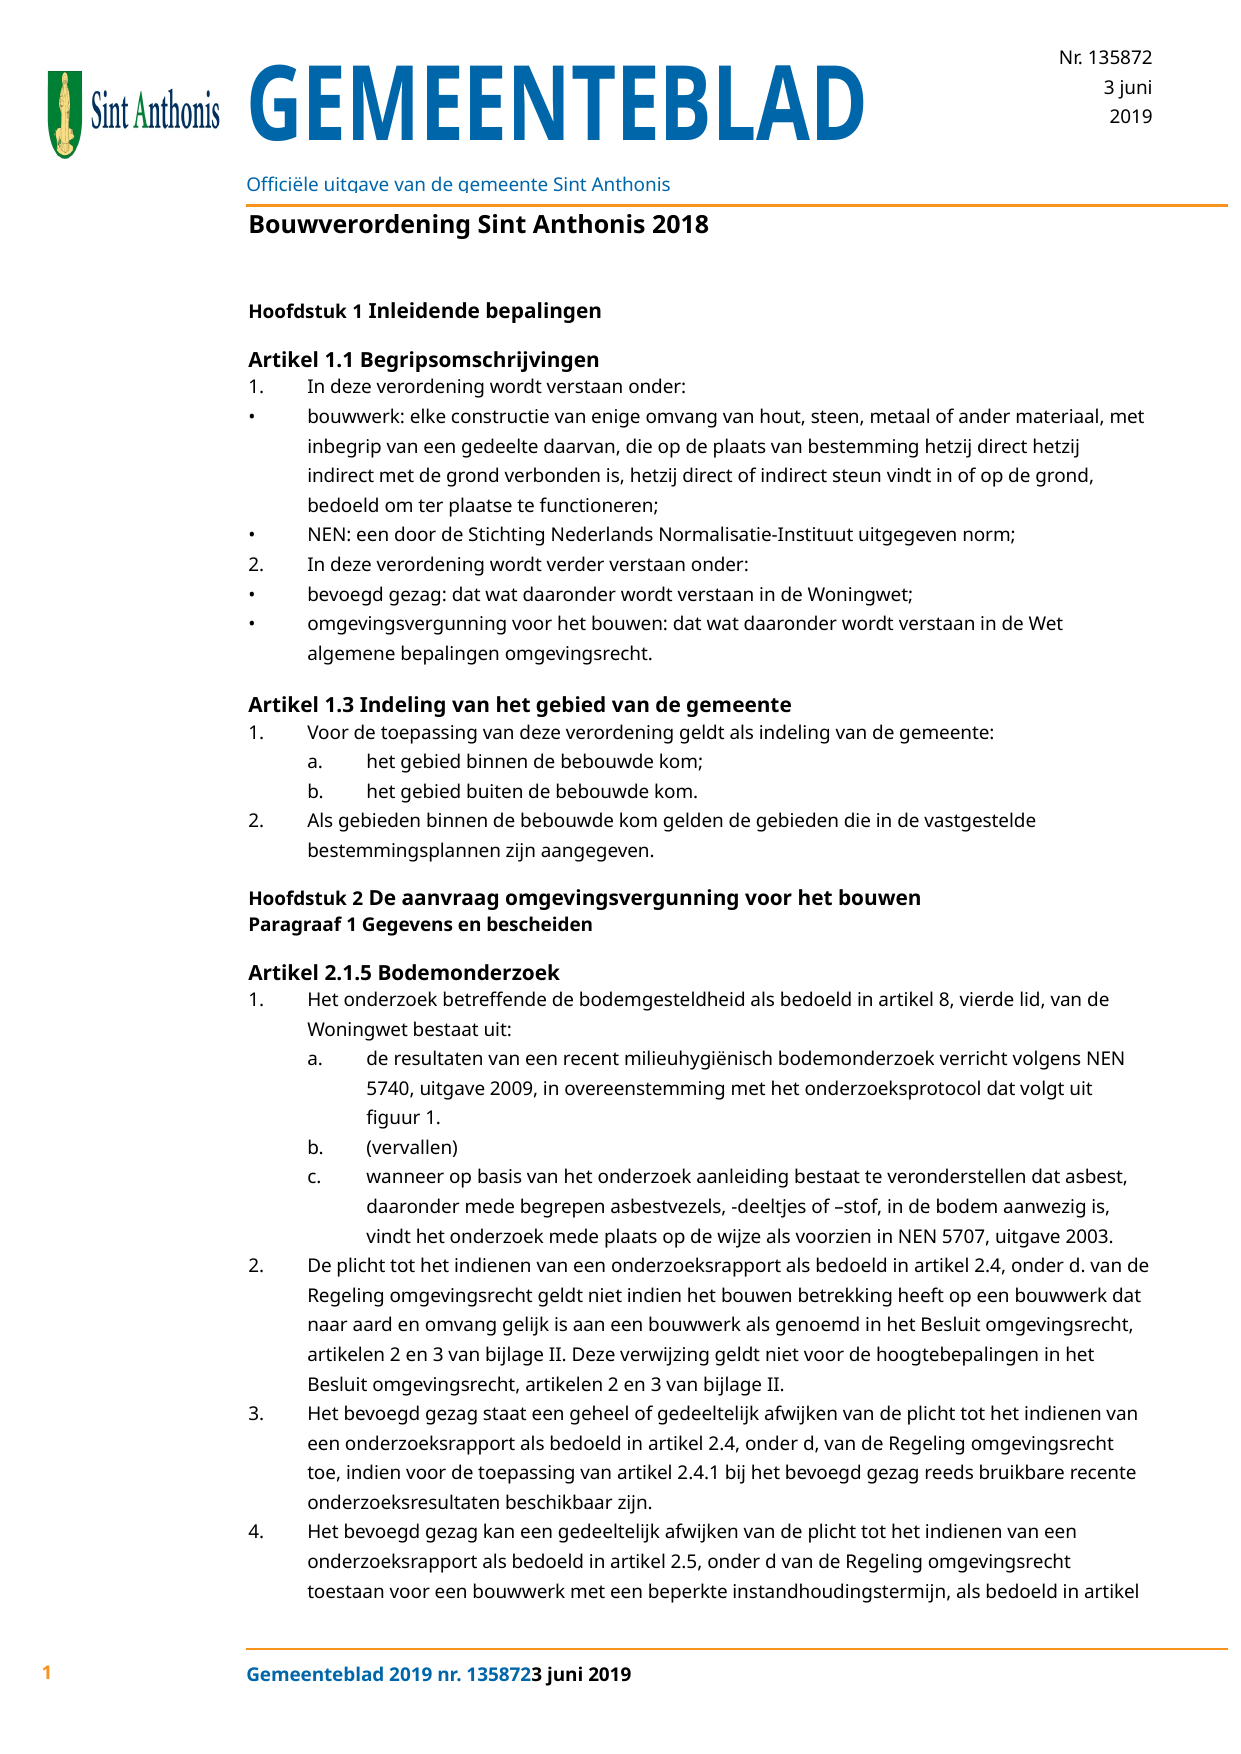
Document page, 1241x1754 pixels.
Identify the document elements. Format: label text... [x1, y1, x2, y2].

text Paragraaf 1 Gegevens en bescheiden [248, 911, 1152, 937]
text Bouwverordening Sint Anthonis 2018 [248, 207, 1152, 241]
list Het bevoegd gezag staat een geheel of gedeeltelijk afwijken van de plicht tot het indienen van een onderzoeksrapport als bedoeld in artikel 2.4, onder d, van de Regeling omgevingsrecht toe, indien voor de toepassing van artikel 2.4.1 bij het bevoegd gezag reeds bruikbare recente onderzoeksresultaten beschikbaar zijn. [248, 1400, 1152, 1515]
text Artikel 1.1 Begripsomschrijvingen [248, 345, 1152, 374]
text Hoofdstuk 2 De aanvraag omgevingsvergunning voor het bouwen [248, 883, 1152, 911]
list Het onderzoek betreffende de bodemgesteldheid als bedoeld in artikel 8, vierde lid, van de Woningwet bestaat uit: [248, 986, 1152, 1042]
list bouwwerk: elke constructie van enige omvang van hout, steen, metaal of ander materiaal, met inbegrip van een gedeelte daarvan, die op de plaats van bestemming hetzij direct hetzij indirect met de grond verbonden is, hetzij direct of indirect steun vindt in of op de grond, bedoeld om ter plaatse te functioneren; [248, 403, 1152, 518]
picture [41, 47, 231, 172]
list De plicht tot het indienen van een onderzoeksrapport als bedoeld in artikel 2.4, onder d. van de Regeling omgevingsrecht geldt niet indien het bouwen betrekking heeft op een bouwwerk dat naar aard en omvang gelijk is aan een bouwwerk als genoemd in het Besluit omgevingsrecht, artikelen 2 en 3 van bijlage II. Deze verwijzing geldt niet voor de hoogtebepalingen in het Besluit omgevingsrecht, artikelen 2 en 3 van bijlage II. [248, 1252, 1152, 1397]
list (vervallen) [307, 1134, 1152, 1160]
list het gebied binnen de bebouwde kom; [307, 748, 1152, 774]
list Voor de toepassing van deze verordening geldt als indeling van de gemeente: [248, 719, 1152, 744]
list Het bevoegd gezag kan een gedeeltelijk afwijken van de plicht tot het indienen van een onderzoeksrapport als bedoeld in artikel 2.5, onder d van de Regeling omgevingsrecht toestaan voor een bouwwerk met een beperkte instandhoudingstermijn, als bedoeld in artikel [248, 1519, 1152, 1604]
text Artikel 1.3 Indeling van het gebied van de gemeente [248, 690, 1152, 719]
list de resultaten van een recent milieuhygiënisch bodemonderzoek verricht volgens NEN 5740, uitgave 2009, in overeenstemming met het onderzoeksprotocol dat volgt uit figuur 1. [307, 1045, 1152, 1130]
list wanneer op basis van het onderzoek aanleiding bestaat te veronderstellen dat asbest, daaronder mede begrepen asbestvezels, -deeltjes of –stof, in de bodem aanwezig is, vindt het onderzoek mede plaats op de wijze als voorzien in NEN 5707, uitgave 2003. [307, 1164, 1152, 1249]
text Hoofdstuk 1 Inleidende bepalingen [248, 296, 1152, 324]
list bevoegd gezag: dat wat daaronder wordt verstaan in de Woningwet; [248, 581, 1152, 607]
list het gebied buiten de bebouwde kom. [307, 778, 1152, 804]
list In deze verordening wordt verstaan onder: [248, 374, 1152, 399]
list Als gebieden binnen de bebouwde kom gelden de gebieden die in de vastgestelde bestemmingsplannen zijn aangegeven. [248, 808, 1152, 863]
list omgevingsvergunning voor het bouwen: dat wat daaronder wordt verstaan in de Wet algemene bepalingen omgevingsrecht. [248, 610, 1152, 666]
list In deze verordening wordt verder verstaan onder: [248, 551, 1152, 577]
text Artikel 2.1.5 Bodemonderzoek [248, 958, 1152, 986]
list NEN: een door de Stichting Nederlands Normalisatie-Instituut uitgegeven norm; [248, 522, 1152, 547]
